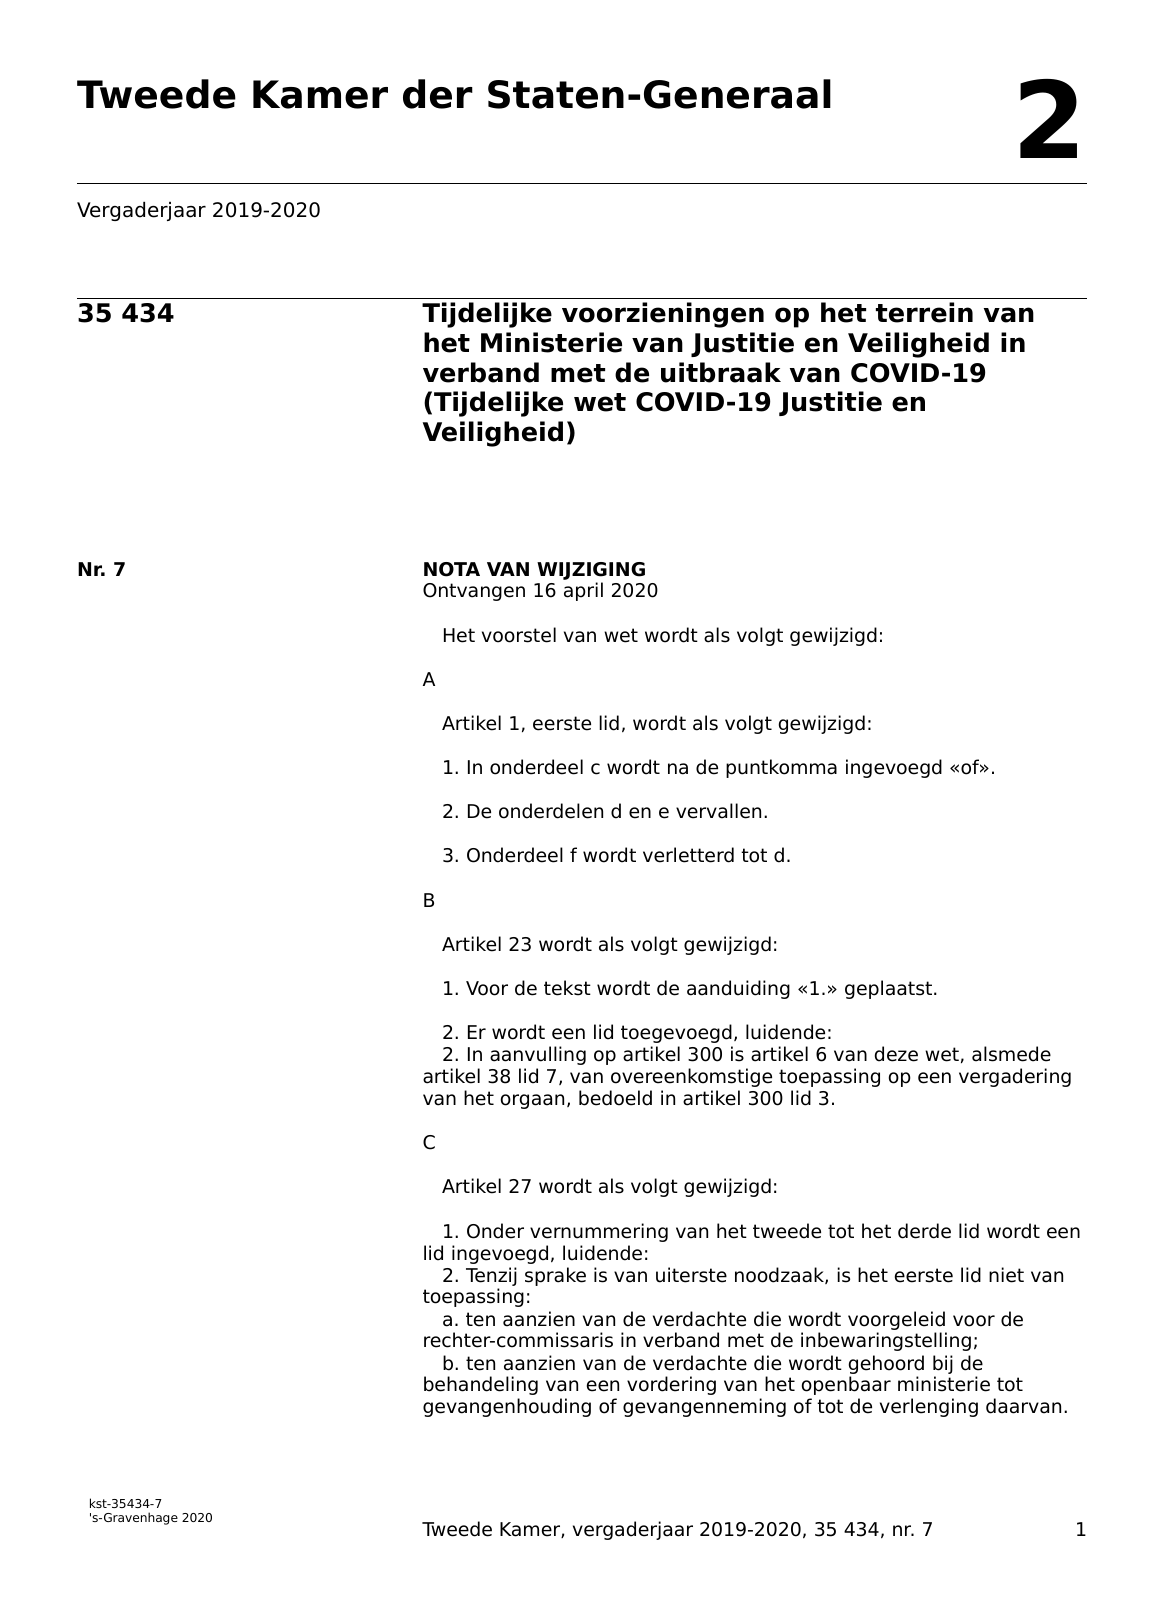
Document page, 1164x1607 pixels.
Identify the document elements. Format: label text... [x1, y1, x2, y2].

subtitle Nr. 7 NOTA VAN WIJZIGING [77, 558, 1087, 580]
text 2. In aanvulling op artikel 300 is artikel 6 van deze wet, alsmede artikel 38 lid 7, van overeenkomstige toepassing op een vergadering van het orgaan, bedoeld in artikel 300 lid 3. [422, 1044, 1087, 1110]
table_header Tweede Kamer der Staten-Generaal [77, 59, 886, 183]
text 2. Tenzij sprake is van uiterste noodzaak, is het eerste lid niet van toepassing: [422, 1264, 1087, 1308]
text Het voorstel van wet wordt als volgt gewijzigd: [422, 624, 1087, 647]
subtitle 35 434 Tijdelijke voorzieningen op het terrein van het Ministerie van Justitie en Veiligheid in verband met de uitbraak van COVID-19 (Tijdelijke wet COVID-19 Justitie en Veiligheid) [77, 299, 1087, 447]
text 1. In onderdeel c wordt na de puntkomma ingevoegd «of». [422, 757, 1087, 779]
text Ontvangen 16 april 2020 [422, 580, 1087, 602]
text 1. Voor de tekst wordt de aanduiding «1.» geplaatst. [422, 978, 1087, 1000]
subtitle A [422, 669, 1087, 691]
text Artikel 23 wordt als volgt gewijzigd: [422, 934, 1087, 956]
text kst-35434-7 [88, 1497, 323, 1511]
text 2. Er wordt een lid toegevoegd, luidende: [422, 1022, 1087, 1044]
table_cell Vergaderjaar 2019-2020 [77, 184, 1087, 298]
text Artikel 1, eerste lid, wordt als volgt gewijzigd: [422, 713, 1087, 735]
text b. ten aanzien van de verdachte die wordt gehoord bij de behandeling van een vordering van het openbaar ministerie tot gevangenhouding of gevangenneming of tot de verlenging daarvan. [422, 1352, 1087, 1418]
text Artikel 27 wordt als volgt gewijzigd: [422, 1176, 1087, 1198]
table_header 2 [886, 59, 1087, 183]
text 2. De onderdelen d en e vervallen. [422, 801, 1087, 823]
text a. ten aanzien van de verdachte die wordt voorgeleid voor de rechter-commissaris in verband met de inbewaringstelling; [422, 1308, 1087, 1352]
text 1. Onder vernummering van het tweede tot het derde lid wordt een lid ingevoegd, luidende: [422, 1221, 1087, 1264]
text 3. Onderdeel f wordt verletterd tot d. [422, 845, 1087, 867]
subtitle C [422, 1132, 1087, 1154]
text 's-Gravenhage 2020 [88, 1511, 323, 1525]
subtitle B [422, 889, 1087, 912]
